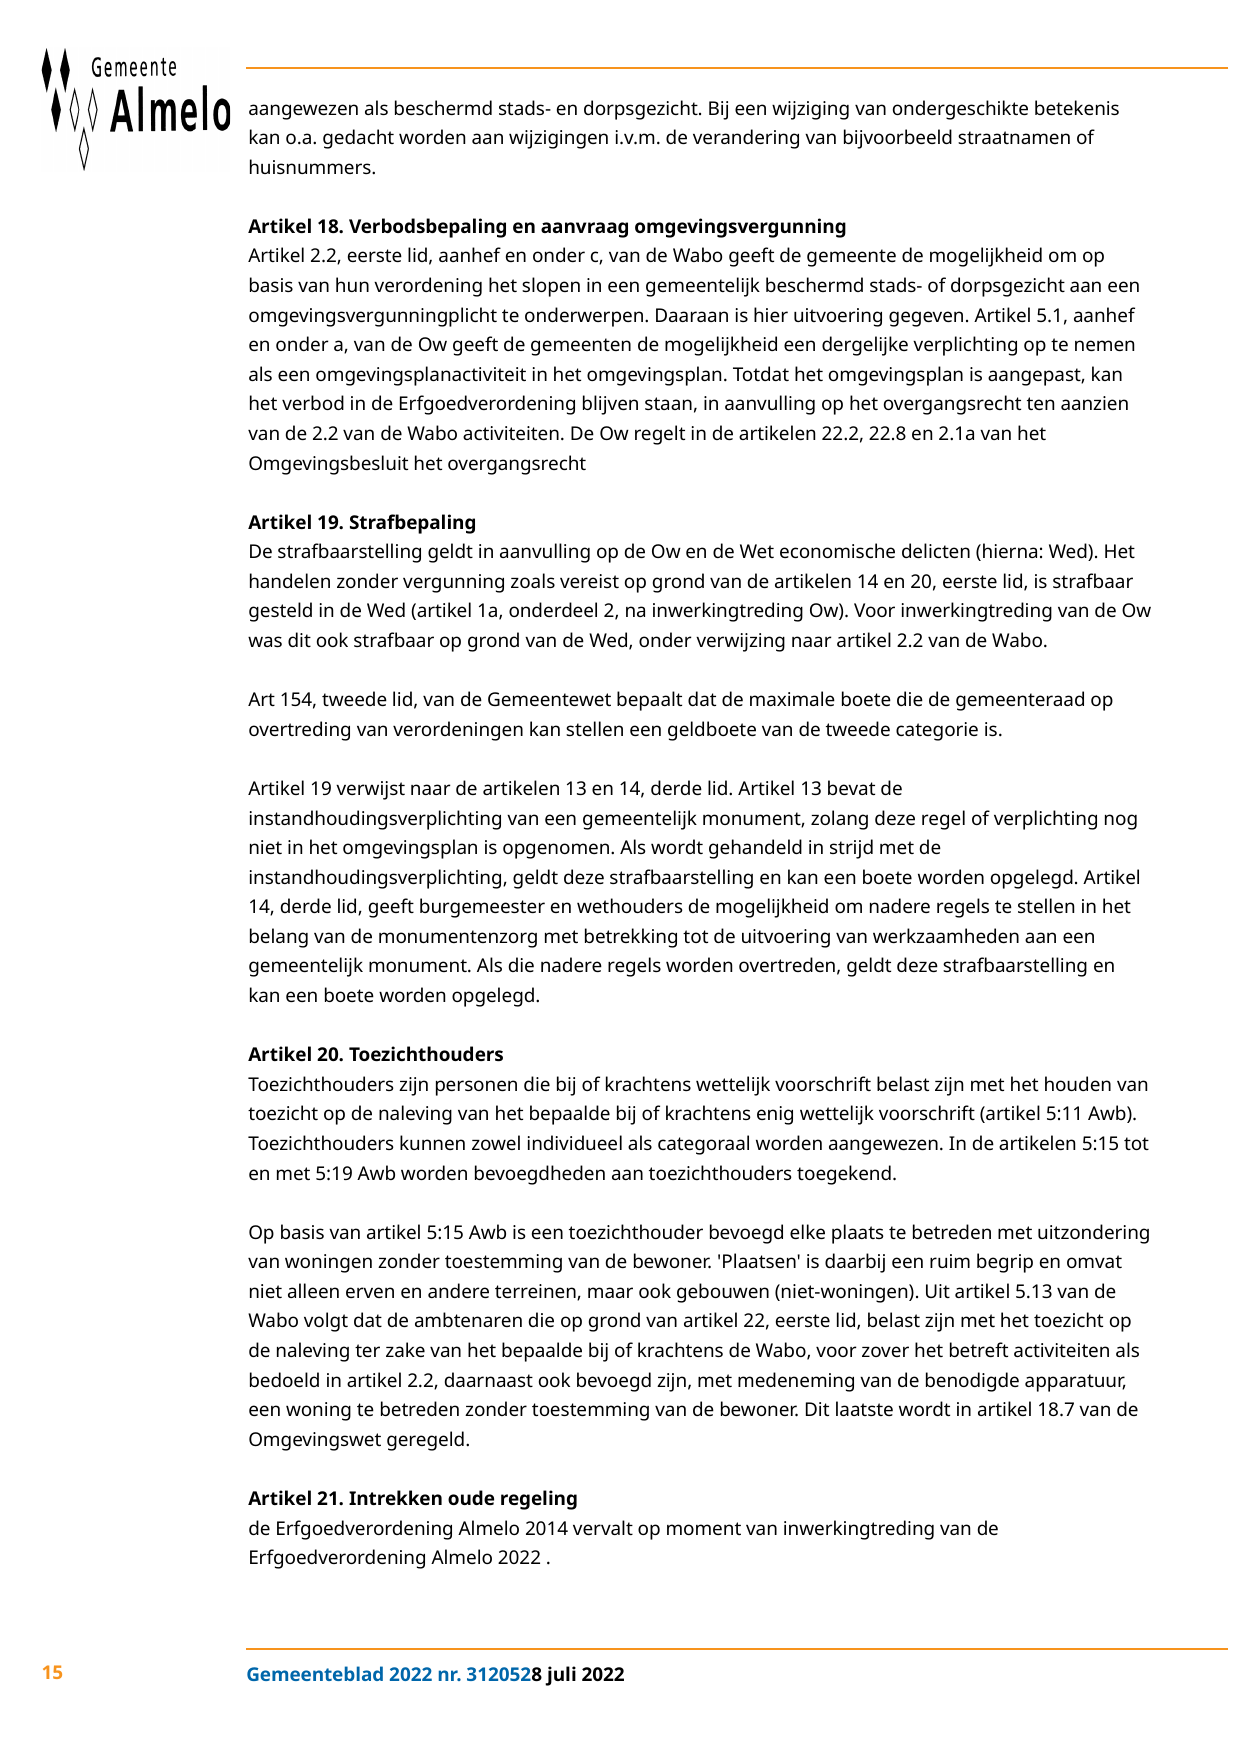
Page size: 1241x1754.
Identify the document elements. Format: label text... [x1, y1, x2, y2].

text Art 154, tweede lid, van de Gemeentewet bepaalt dat de maximale boete die de gemeenteraad op overtreding van verordeningen kan stellen een geldboete van de tweede categorie is. [248, 686, 1152, 742]
text De strafbaarstelling geldt in aanvulling op de Ow en de Wet economische delicten (hierna: Wed). Het handelen zonder vergunning zoals vereist op grond van de artikelen 14 en 20, eerste lid, is strafbaar gesteld in de Wed (artikel 1a, onderdeel 2, na inwerkingtreding Ow). Voor inwerkingtreding van de Ow was dit ook strafbaar op grond van de Wed, onder verwijzing naar artikel 2.2 van de Wabo. [248, 538, 1152, 653]
text Artikel 21. Intrekken oude regeling [248, 1485, 1152, 1511]
text Artikel 19. Strafbepaling [248, 509, 1152, 535]
text Toezichthouders zijn personen die bij of krachtens wettelijk voorschrift belast zijn met het houden van toezicht op de naleving van het bepaalde bij of krachtens enig wettelijk voorschrift (artikel 5:11 Awb). Toezichthouders kunnen zowel individueel als categoraal worden aangewezen. In de artikelen 5:15 tot en met 5:19 Awb worden bevoegdheden aan toezichthouders toegekend. [248, 1071, 1152, 1186]
text Artikel 2.2, eerste lid, aanhef en onder c, van de Wabo geeft de gemeente de mogelijkheid om op basis van hun verordening het slopen in een gemeentelijk beschermd stads- of dorpsgezicht aan een omgevingsvergunningplicht te onderwerpen. Daaraan is hier uitvoering gegeven. Artikel 5.1, aanhef en onder a, van de Ow geeft de gemeenten de mogelijkheid een dergelijke verplichting op te nemen als een omgevingsplanactiviteit in het omgevingsplan. Totdat het omgevingsplan is aangepast, kan het verbod in de Erfgoedverordening blijven staan, in aanvulling op het overgangsrecht ten aanzien van de 2.2 van de Wabo activiteiten. De Ow regelt in de artikelen 22.2, 22.8 en 2.1a van het Omgevingsbesluit het overgangsrecht [248, 243, 1152, 476]
picture [41, 47, 231, 172]
text aangewezen als beschermd stads- en dorpsgezicht. Bij een wijziging van ondergeschikte betekenis kan o.a. gedacht worden aan wijzigingen i.v.m. de verandering van bijvoorbeeld straatnamen of huisnummers. [248, 95, 1152, 180]
text Artikel 18. Verbodsbepaling en aanvraag omgevingsvergunning [248, 213, 1152, 239]
text Artikel 20. Toezichthouders [248, 1041, 1152, 1067]
text Op basis van artikel 5:15 Awb is een toezichthouder bevoegd elke plaats te betreden met uitzondering van woningen zonder toestemming van de bewoner. 'Plaatsen' is daarbij een ruim begrip en omvat niet alleen erven en andere terreinen, maar ook gebouwen (niet-woningen). Uit artikel 5.13 van de Wabo volgt dat de ambtenaren die op grond van artikel 22, eerste lid, belast zijn met het toezicht op de naleving ter zake van het bepaalde bij of krachtens de Wabo, voor zover het betreft activiteiten als bedoeld in artikel 2.2, daarnaast ook bevoegd zijn, met medeneming van de benodigde apparatuur, een woning te betreden zonder toestemming van de bewoner. Dit laatste wordt in artikel 18.7 van de Omgevingswet geregeld. [248, 1219, 1152, 1452]
text Artikel 19 verwijst naar de artikelen 13 en 14, derde lid. Artikel 13 bevat de instandhoudingsverplichting van een gemeentelijk monument, zolang deze regel of verplichting nog niet in het omgevingsplan is opgenomen. Als wordt gehandeld in strijd met de instandhoudingsverplichting, geldt deze strafbaarstelling en kan een boete worden opgelegd. Artikel 14, derde lid, geeft burgemeester en wethouders de mogelijkheid om nadere regels te stellen in het belang van de monumentenzorg met betrekking tot de uitvoering van werkzaamheden aan een gemeentelijk monument. Als die nadere regels worden overtreden, geldt deze strafbaarstelling en kan een boete worden opgelegd. [248, 775, 1152, 1008]
text de Erfgoedverordening Almelo 2014 vervalt op moment van inwerkingtreding van de Erfgoedverordening Almelo 2022 . [248, 1515, 1152, 1570]
